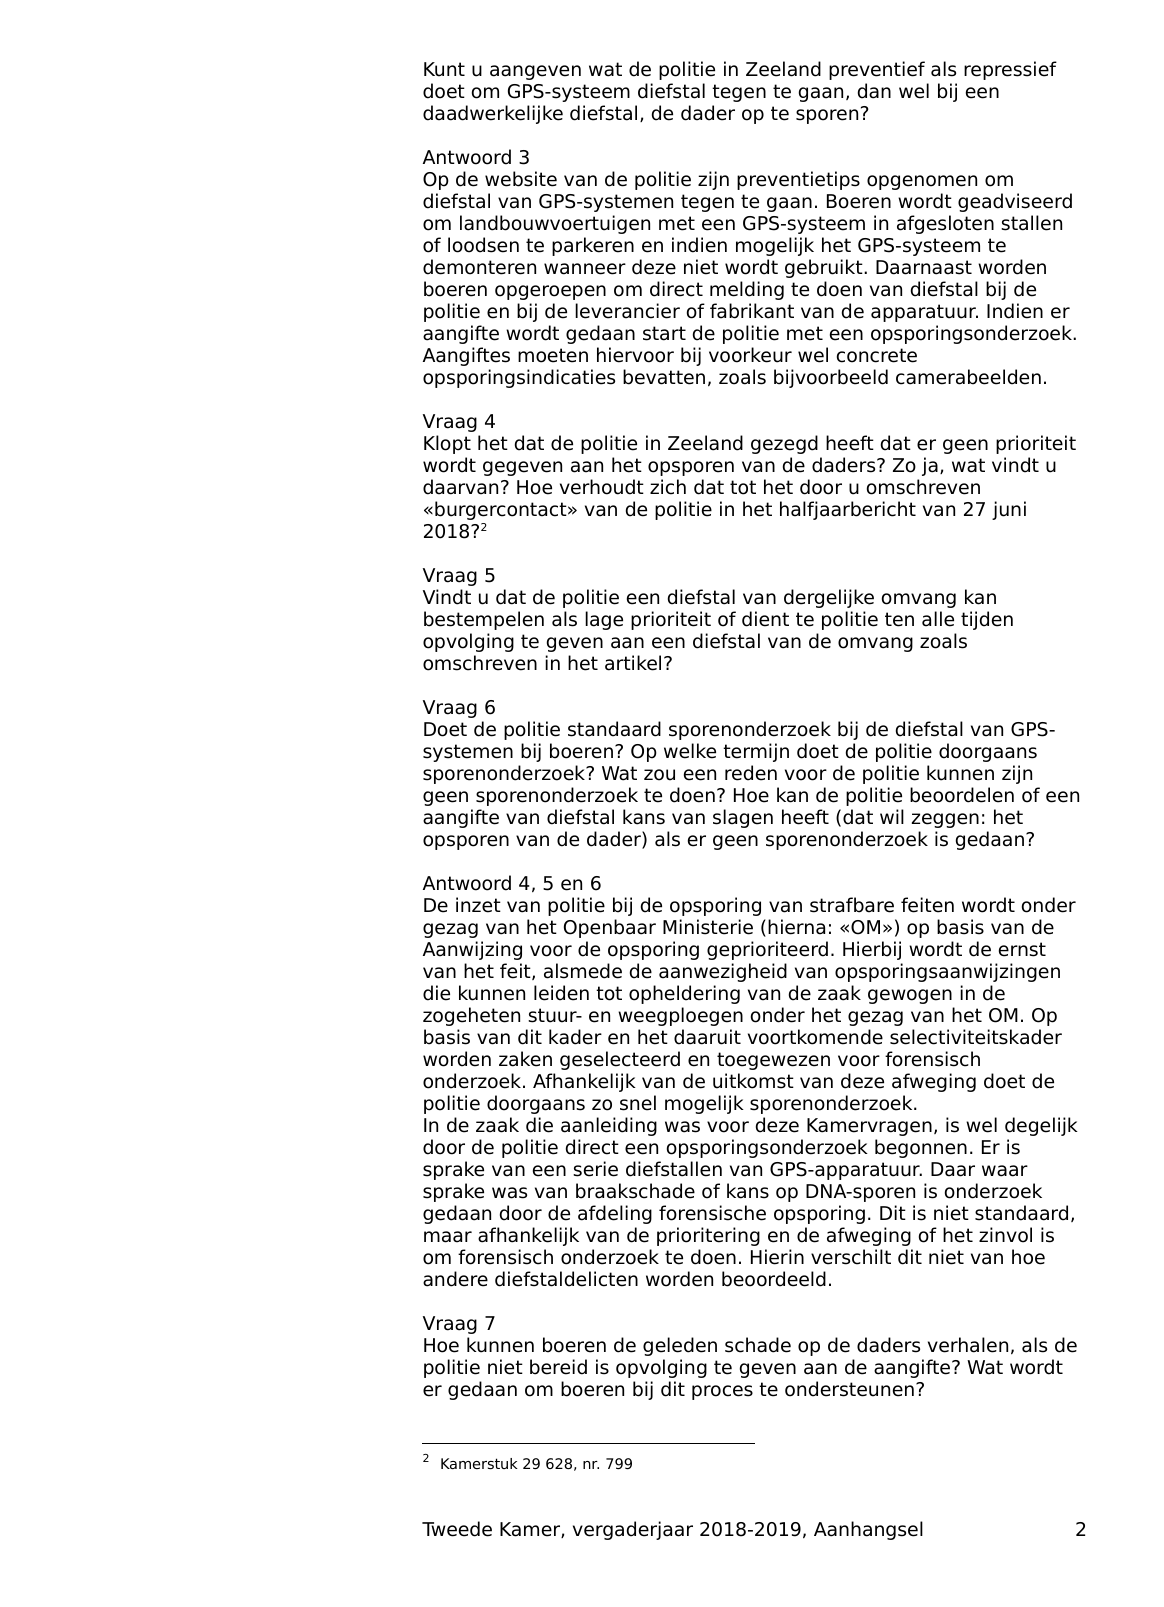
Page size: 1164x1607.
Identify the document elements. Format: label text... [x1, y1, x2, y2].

text Vraag 6 [422, 697, 1087, 719]
text Doet de politie standaard sporenonderzoek bij de diefstal van GPS-systemen bij boeren? Op welke termijn doet de politie doorgaans sporenonderzoek? Wat zou een reden voor de politie kunnen zijn geen sporenonderzoek te doen? Hoe kan de politie beoordelen of een aangifte van diefstal kans van slagen heeft (dat wil zeggen: het opsporen van de dader) als er geen sporenonderzoek is gedaan? [422, 719, 1087, 851]
text Vraag 7 [422, 1313, 1087, 1335]
text Antwoord 3 [422, 147, 1087, 169]
text De inzet van politie bij de opsporing van strafbare feiten wordt onder gezag van het Openbaar Ministerie (hierna: «OM») op basis van de Aanwijzing voor de opsporing geprioriteerd. Hierbij wordt de ernst van het feit, alsmede de aanwezigheid van opsporingsaanwijzingen die kunnen leiden tot opheldering van de zaak gewogen in de zogeheten stuur- en weegploegen onder het gezag van het OM. Op basis van dit kader en het daaruit voortkomende selectiviteitskader worden zaken geselecteerd en toegewezen voor forensisch onderzoek. Afhankelijk van de uitkomst van deze afweging doet de politie doorgaans zo snel mogelijk sporenonderzoek. [422, 895, 1087, 1115]
text Vraag 5 [422, 565, 1087, 587]
text Op de website van de politie zijn preventietips opgenomen om diefstal van GPS-systemen tegen te gaan. Boeren wordt geadviseerd om landbouwvoertuigen met een GPS-systeem in afgesloten stallen of loodsen te parkeren en indien mogelijk het GPS-systeem te demonteren wanneer deze niet wordt gebruikt. Daarnaast worden boeren opgeroepen om direct melding te doen van diefstal bij de politie en bij de leverancier of fabrikant van de apparatuur. Indien er aangifte wordt gedaan start de politie met een opsporingsonderzoek. Aangiftes moeten hiervoor bij voorkeur wel concrete opsporingsindicaties bevatten, zoals bijvoorbeeld camerabeelden. [422, 169, 1087, 389]
text In de zaak die aanleiding was voor deze Kamervragen, is wel degelijk door de politie direct een opsporingsonderzoek begonnen. Er is sprake van een serie diefstallen van GPS-apparatuur. Daar waar sprake was van braakschade of kans op DNA-sporen is onderzoek gedaan door de afdeling forensische opsporing. Dit is niet standaard, maar afhankelijk van de prioritering en de afweging of het zinvol is om forensisch onderzoek te doen. Hierin verschilt dit niet van hoe andere diefstaldelicten worden beoordeeld. [422, 1115, 1087, 1291]
text Hoe kunnen boeren de geleden schade op de daders verhalen, als de politie niet bereid is opvolging te geven aan de aangifte? Wat wordt er gedaan om boeren bij dit proces te ondersteunen? [422, 1335, 1087, 1401]
text Antwoord 4, 5 en 6 [422, 873, 1087, 895]
text Vindt u dat de politie een diefstal van dergelijke omvang kan bestempelen als lage prioriteit of dient te politie ten alle tijden opvolging te geven aan een diefstal van de omvang zoals omschreven in het artikel? [422, 587, 1087, 675]
text Klopt het dat de politie in Zeeland gezegd heeft dat er geen prioriteit wordt gegeven aan het opsporen van de daders? Zo ja, wat vindt u daarvan? Hoe verhoudt zich dat tot het door u omschreven «burgercontact» van de politie in het halfjaarbericht van 27 juni 2018? [422, 433, 1087, 543]
text Vraag 4 [422, 411, 1087, 433]
text Kunt u aangeven wat de politie in Zeeland preventief als repressief doet om GPS-systeem diefstal tegen te gaan, dan wel bij een daadwerkelijke diefstal, de dader op te sporen? [422, 59, 1087, 125]
text Kamerstuk 29 628, nr. 799 [422, 1452, 1087, 1474]
